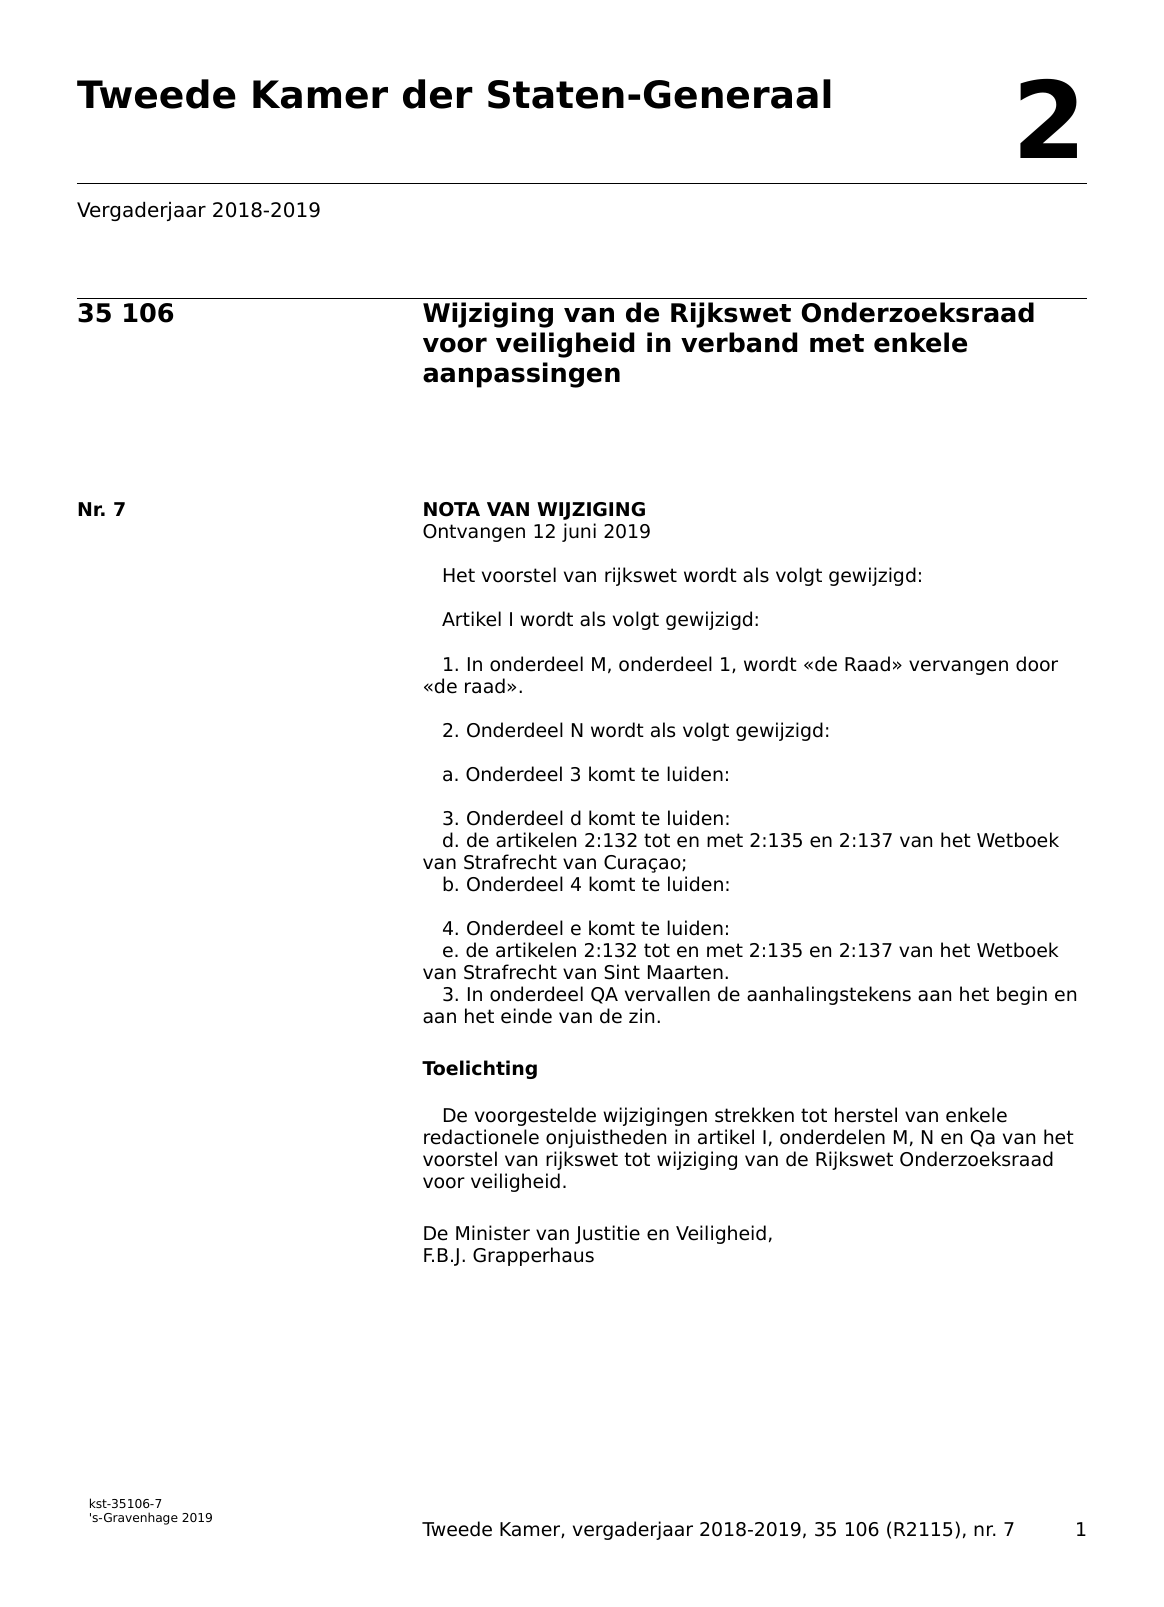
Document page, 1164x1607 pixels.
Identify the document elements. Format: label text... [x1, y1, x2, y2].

text 3. Onderdeel d komt te luiden: [422, 808, 1087, 830]
text 2. Onderdeel N wordt als volgt gewijzigd: [422, 720, 1087, 742]
table_header 2 [886, 59, 1087, 183]
subtitle Nr. 7 NOTA VAN WIJZIGING [77, 499, 1087, 521]
text e. de artikelen 2:132 tot en met 2:135 en 2:137 van het Wetboek van Strafrecht van Sint Maarten. [422, 940, 1087, 984]
text 's-Gravenhage 2019 [88, 1511, 323, 1525]
table_cell Vergaderjaar 2018-2019 [77, 184, 1087, 298]
table_header Tweede Kamer der Staten-Generaal [77, 59, 886, 183]
text kst-35106-7 [88, 1497, 323, 1511]
text Ontvangen 12 juni 2019 [422, 521, 1087, 543]
text a. Onderdeel 3 komt te luiden: [422, 764, 1087, 786]
text De voorgestelde wijzigingen strekken tot herstel van enkele redactionele onjuistheden in artikel I, onderdelen M, N en Qa van het voorstel van rijkswet tot wijziging van de Rijkswet Onderzoeksraad voor veiligheid. [422, 1105, 1087, 1193]
text Het voorstel van rijkswet wordt als volgt gewijzigd: [422, 565, 1087, 587]
subtitle 35 106 Wijziging van de Rijkswet Onderzoeksraad voor veiligheid in verband met enkele aanpassingen [77, 299, 1087, 388]
text 1. In onderdeel M, onderdeel 1, wordt «de Raad» vervangen door «de raad». [422, 653, 1087, 697]
subtitle Toelichting [422, 1058, 1087, 1080]
text De Minister van Justitie en Veiligheid, F.B.J. Grapperhaus [422, 1223, 1087, 1267]
text Artikel I wordt als volgt gewijzigd: [422, 609, 1087, 631]
text 3. In onderdeel QA vervallen de aanhalingstekens aan het begin en aan het einde van de zin. [422, 984, 1087, 1028]
text d. de artikelen 2:132 tot en met 2:135 en 2:137 van het Wetboek van Strafrecht van Curaçao; [422, 830, 1087, 874]
text b. Onderdeel 4 komt te luiden: [422, 874, 1087, 896]
text 4. Onderdeel e komt te luiden: [422, 918, 1087, 940]
